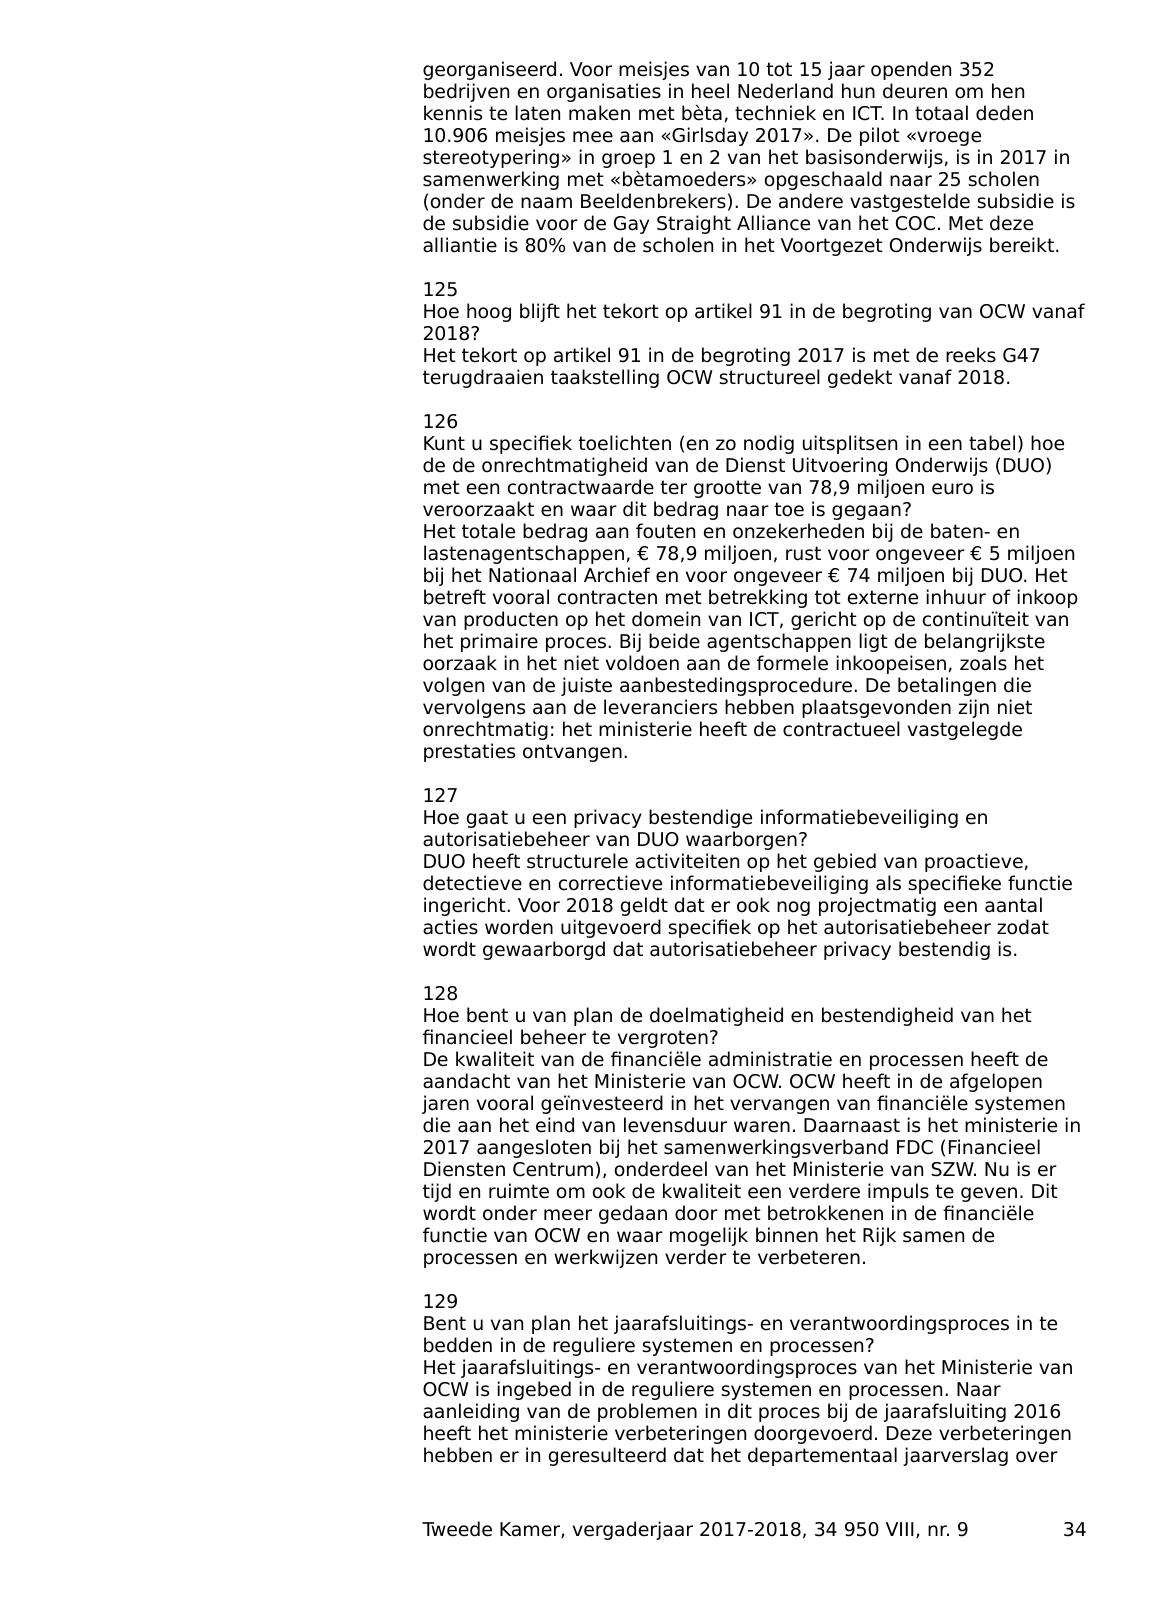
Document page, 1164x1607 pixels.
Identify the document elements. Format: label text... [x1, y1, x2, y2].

text 128 [422, 983, 1087, 1005]
text Kunt u specifiek toelichten (en zo nodig uitsplitsen in een tabel) hoe de de onrechtmatigheid van de Dienst Uitvoering Onderwijs (DUO) met een contractwaarde ter grootte van 78,9 miljoen euro is veroorzaakt en waar dit bedrag naar toe is gegaan? [422, 433, 1087, 521]
text Hoe bent u van plan de doelmatigheid en bestendigheid van het financieel beheer te vergroten? [422, 1005, 1087, 1049]
text DUO heeft structurele activiteiten op het gebied van proactieve, detectieve en correctieve informatiebeveiliging als specifieke functie ingericht. Voor 2018 geldt dat er ook nog projectmatig een aantal acties worden uitgevoerd specifiek op het autorisatiebeheer zodat wordt gewaarborgd dat autorisatiebeheer privacy bestendig is. [422, 851, 1087, 961]
text De kwaliteit van de financiële administratie en processen heeft de aandacht van het Ministerie van OCW. OCW heeft in de afgelopen jaren vooral geïnvesteerd in het vervangen van financiële systemen die aan het eind van levensduur waren. Daarnaast is het ministerie in 2017 aangesloten bij het samenwerkingsverband FDC (Financieel Diensten Centrum), onderdeel van het Ministerie van SZW. Nu is er tijd en ruimte om ook de kwaliteit een verdere impuls te geven. Dit wordt onder meer gedaan door met betrokkenen in de financiële functie van OCW en waar mogelijk binnen het Rijk samen de processen en werkwijzen verder te verbeteren. [422, 1049, 1087, 1269]
text 125 [422, 279, 1087, 301]
text Het totale bedrag aan fouten en onzekerheden bij de baten- en lastenagentschappen, € 78,9 miljoen, rust voor ongeveer € 5 miljoen bij het Nationaal Archief en voor ongeveer € 74 miljoen bij DUO. Het betreft vooral contracten met betrekking tot externe inhuur of inkoop van producten op het domein van ICT, gericht op de continuïteit van het primaire proces. Bij beide agentschappen ligt de belangrijkste oorzaak in het niet voldoen aan de formele inkoopeisen, zoals het volgen van de juiste aanbestedingsprocedure. De betalingen die vervolgens aan de leveranciers hebben plaatsgevonden zijn niet onrechtmatig: het ministerie heeft de contractueel vastgelegde prestaties ontvangen. [422, 521, 1087, 763]
text Hoe gaat u een privacy bestendige informatiebeveiliging en autorisatiebeheer van DUO waarborgen? [422, 807, 1087, 851]
text Het tekort op artikel 91 in de begroting 2017 is met de reeks G47 terugdraaien taakstelling OCW structureel gedekt vanaf 2018. [422, 345, 1087, 389]
text georganiseerd. Voor meisjes van 10 tot 15 jaar openden 352 bedrijven en organisaties in heel Nederland hun deuren om hen kennis te laten maken met bèta, techniek en ICT. In totaal deden 10.906 meisjes mee aan «Girlsday 2017». De pilot «vroege stereotypering» in groep 1 en 2 van het basisonderwijs, is in 2017 in samenwerking met «bètamoeders» opgeschaald naar 25 scholen (onder de naam Beeldenbrekers). De andere vastgestelde subsidie is de subsidie voor de Gay Straight Alliance van het COC. Met deze alliantie is 80% van de scholen in het Voortgezet Onderwijs bereikt. [422, 59, 1087, 257]
text Het jaarafsluitings- en verantwoordingsproces van het Ministerie van OCW is ingebed in de reguliere systemen en processen. Naar aanleiding van de problemen in dit proces bij de jaarafsluiting 2016 heeft het ministerie verbeteringen doorgevoerd. Deze verbeteringen hebben er in geresulteerd dat het departementaal jaarverslag over [422, 1357, 1087, 1467]
text 129 [422, 1291, 1087, 1313]
text 126 [422, 411, 1087, 433]
text Bent u van plan het jaarafsluitings- en verantwoordingsproces in te bedden in de reguliere systemen en processen? [422, 1313, 1087, 1357]
text 127 [422, 785, 1087, 807]
text Hoe hoog blijft het tekort op artikel 91 in de begroting van OCW vanaf 2018? [422, 301, 1087, 345]
